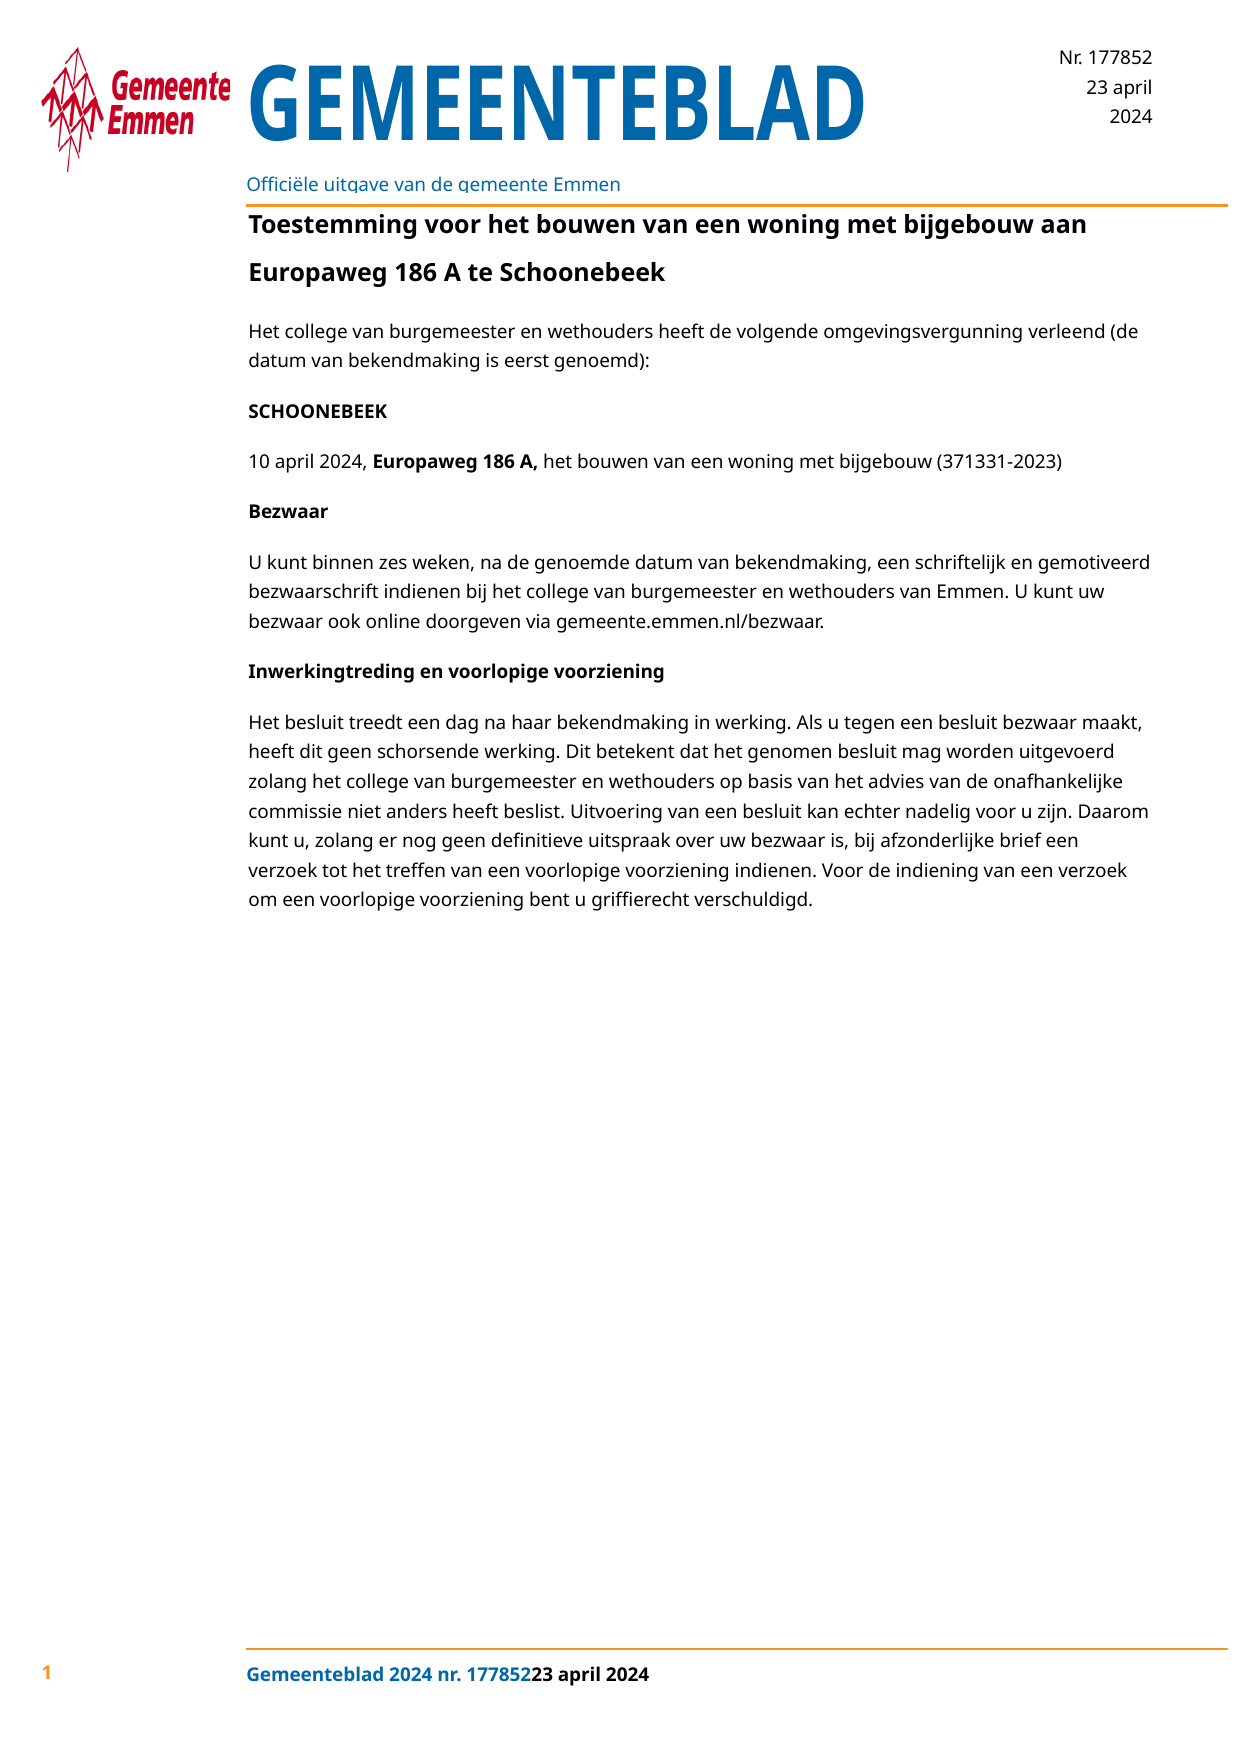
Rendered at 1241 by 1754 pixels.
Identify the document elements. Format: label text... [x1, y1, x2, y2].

text Toestemming voor het bouwen van een woning met bijgebouw aan Europaweg 186 A te Schoonebeek [248, 207, 1152, 288]
text SCHOONEBEEK [248, 398, 1152, 424]
text Bezwaar [248, 499, 1152, 524]
text U kunt binnen zes weken, na de genoemde datum van bekendmaking, een schriftelijk en gemotiveerd bezwaarschrift indienen bij het college van burgemeester en wethouders van Emmen. U kunt uw bezwaar ook online doorgeven via gemeente.emmen.nl/bezwaar. [248, 549, 1152, 634]
text Het besluit treedt een dag na haar bekendmaking in werking. Als u tegen een besluit bezwaar maakt, heeft dit geen schorsende werking. Dit betekent dat het genomen besluit mag worden uitgevoerd zolang het college van burgemeester en wethouders op basis van het advies van de onafhankelijke commissie niet anders heeft beslist. Uitvoering van een besluit kan echter nadelig voor u zijn. Daarom kunt u, zolang er nog geen definitieve uitspraak over uw bezwaar is, bij afzonderlijke brief een verzoek tot het treffen van een voorlopige voorziening indienen. Voor de indiening van een verzoek om een voorlopige voorziening bent u griffierecht verschuldigd. [248, 709, 1152, 912]
text 10 april 2024, Europaweg 186 A, het bouwen van een woning met bijgebouw (371331-2023) [248, 448, 1152, 474]
text Inwerkingtreding en voorlopige voorziening [248, 659, 1152, 684]
text Het college van burgemeester en wethouders heeft de volgende omgevingsvergunning verleend (de datum van bekendmaking is eerst genoemd): [248, 318, 1152, 373]
picture [41, 47, 231, 172]
